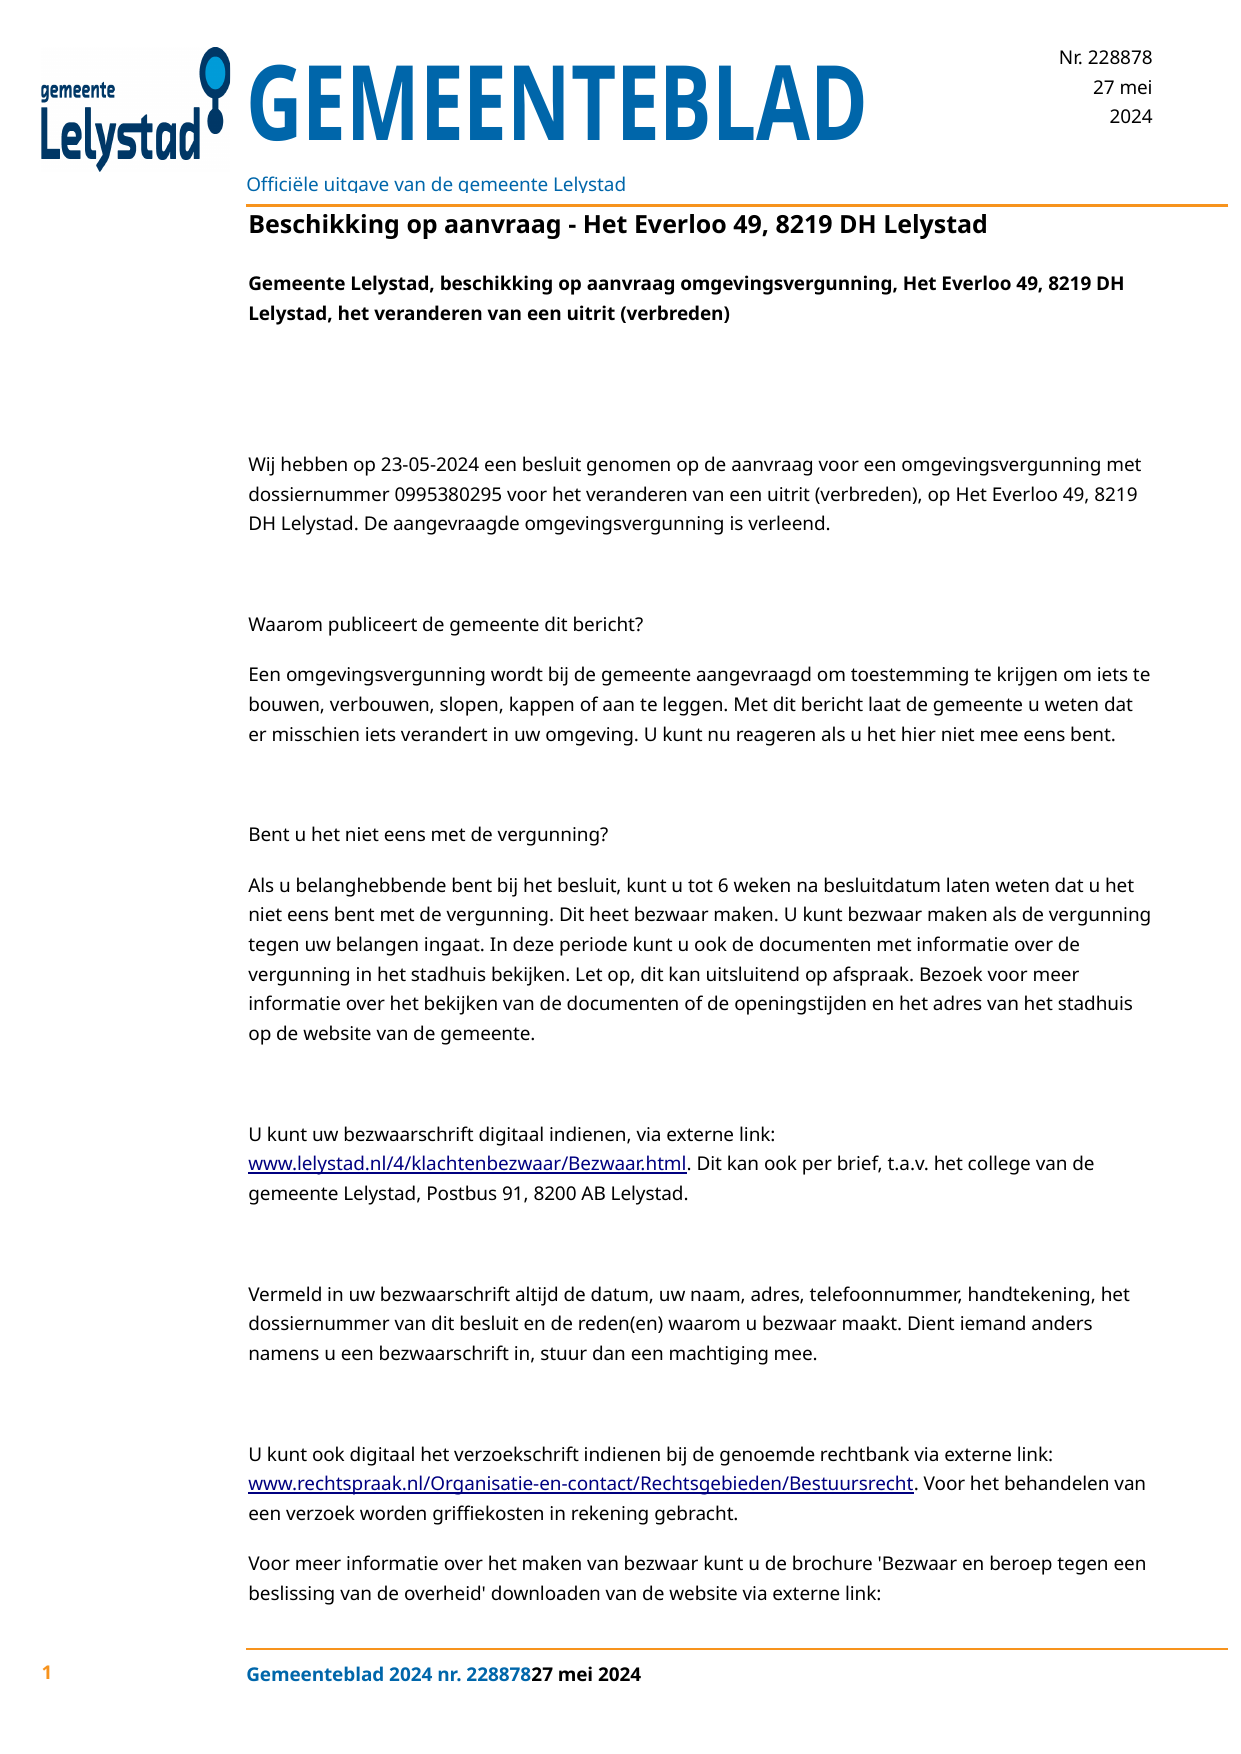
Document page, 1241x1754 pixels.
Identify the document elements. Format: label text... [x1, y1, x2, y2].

text Beschikking op aanvraag - Het Everloo 49, 8219 DH Lelystad [248, 207, 1152, 241]
text U kunt ook digitaal het verzoekschrift indienen bij de genoemde rechtbank via externe link: www.rechtspraak.nl/Organisatie-en-contact/Rechtsgebieden/Bestuursrecht. Voor het behandelen van een verzoek worden griffiekosten in rekening gebracht. [248, 1441, 1152, 1526]
text Vermeld in uw bezwaarschrift altijd de datum, uw naam, adres, telefoonnummer, handtekening, het dossiernummer van dit besluit en de reden(en) waarom u bezwaar maakt. Dient iemand anders namens u een bezwaarschrift in, stuur dan een machtiging mee. [248, 1281, 1152, 1366]
text Voor meer informatie over het maken van bezwaar kunt u de brochure 'Bezwaar en beroep tegen een beslissing van de overheid' downloaden van de website via externe link: [248, 1550, 1152, 1606]
picture [41, 47, 231, 172]
text Waarom publiceert de gemeente dit bericht? [248, 611, 1152, 637]
text Wij hebben op 23-05-2024 een besluit genomen op de aanvraag voor een omgevingsvergunning met dossiernummer 0995380295 voor het veranderen van een uitrit (verbreden), op Het Everloo 49, 8219 DH Lelystad. De aangevraagde omgevingsvergunning is verleend. [248, 451, 1152, 536]
text U kunt uw bezwaarschrift digitaal indienen, via externe link: www.lelystad.nl/4/klachtenbezwaar/Bezwaar.html. Dit kan ook per brief, t.a.v. het college van de gemeente Lelystad, Postbus 91, 8200 AB Lelystad. [248, 1121, 1152, 1206]
text Een omgevingsvergunning wordt bij de gemeente aangevraagd om toestemming te krijgen om iets te bouwen, verbouwen, slopen, kappen of aan te leggen. Met dit bericht laat de gemeente u weten dat er misschien iets verandert in uw omgeving. U kunt nu reageren als u het hier niet mee eens bent. [248, 662, 1152, 746]
text Als u belanghebbende bent bij het besluit, kunt u tot 6 weken na besluitdatum laten weten dat u het niet eens bent met de vergunning. Dit heet bezwaar maken. U kunt bezwaar maken als de vergunning tegen uw belangen ingaat. In deze periode kunt u ook de documenten met informatie over de vergunning in het stadhuis bekijken. Let op, dit kan uitsluitend op afspraak. Bezoek voor meer informatie over het bekijken van de documenten of de openingstijden en het adres van het stadhuis op de website van de gemeente. [248, 872, 1152, 1046]
text Gemeente Lelystad, beschikking op aanvraag omgevingsvergunning, Het Everloo 49, 8219 DH Lelystad, het veranderen van een uitrit (verbreden) [248, 270, 1152, 326]
text Bent u het niet eens met de vergunning? [248, 822, 1152, 847]
